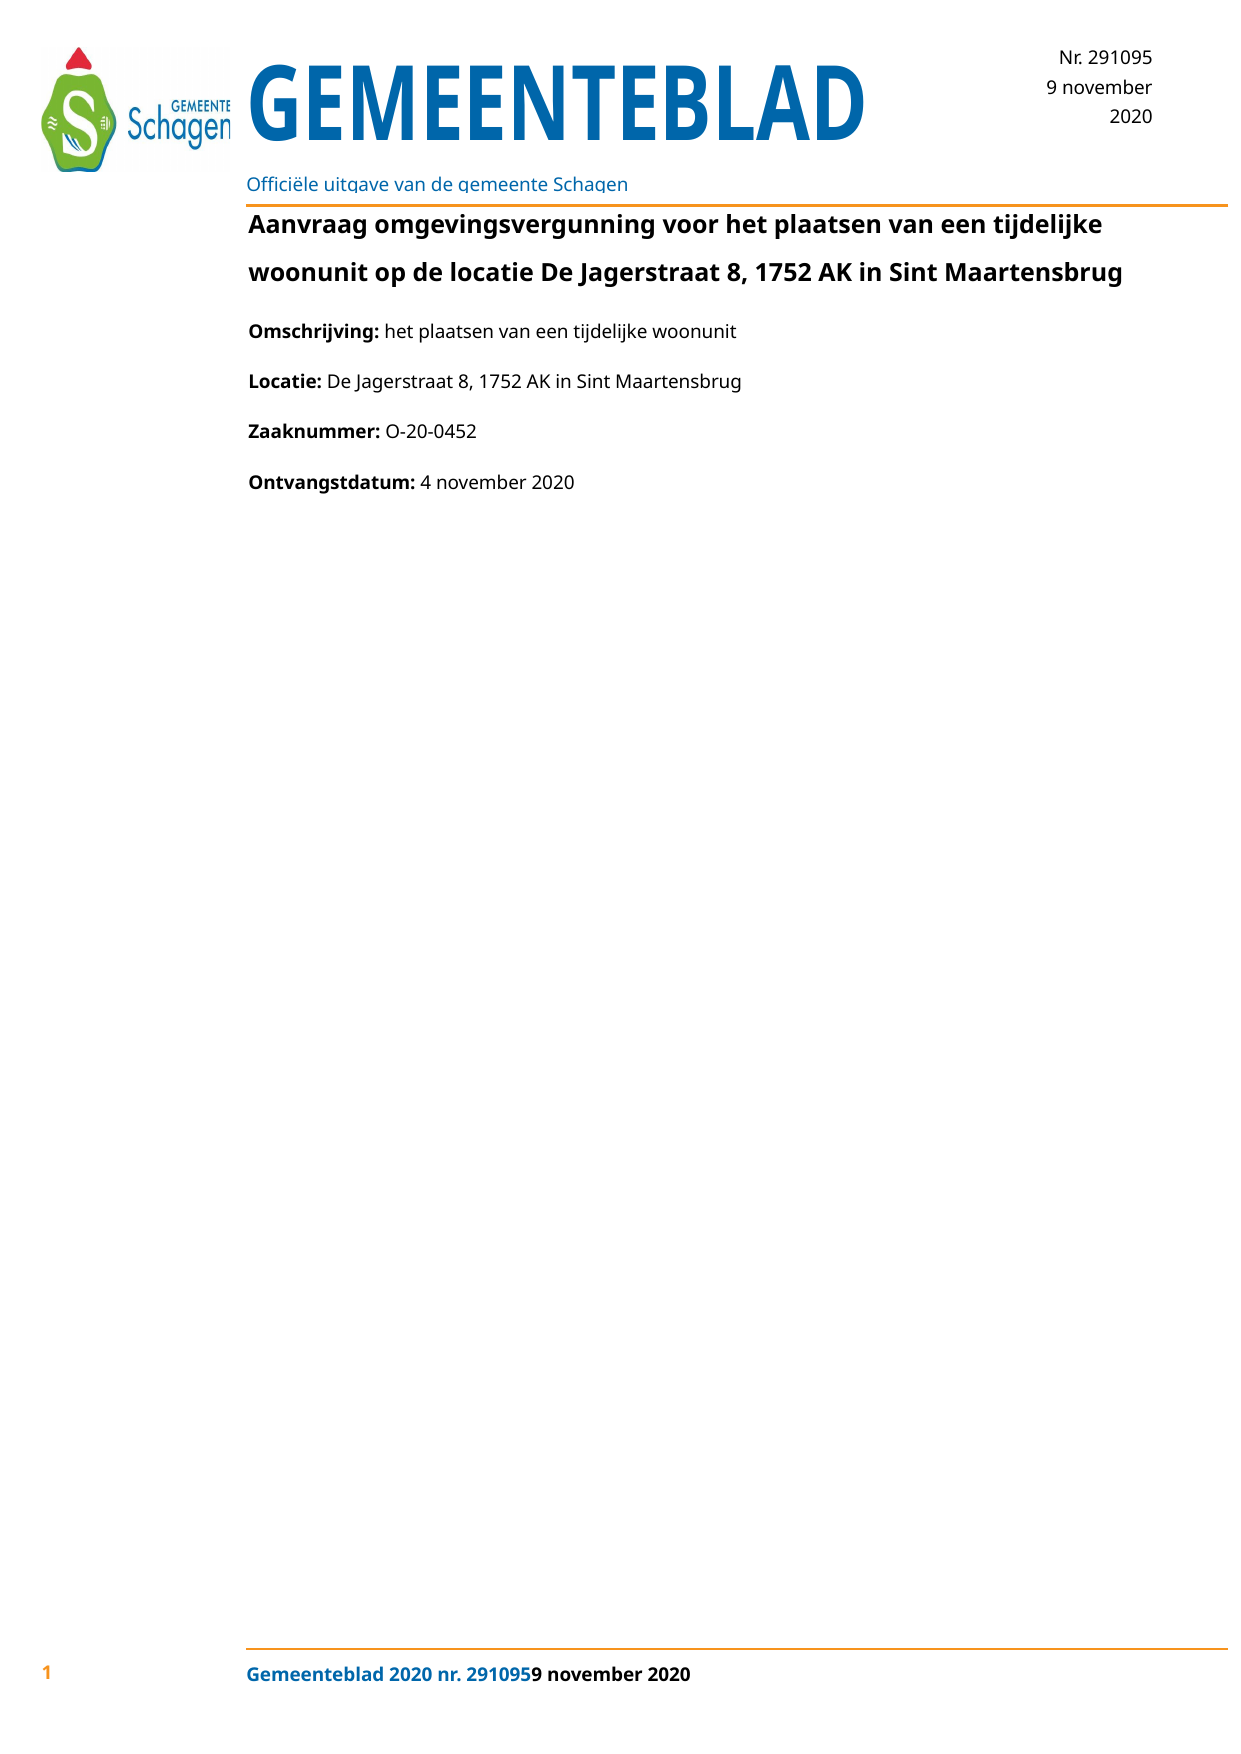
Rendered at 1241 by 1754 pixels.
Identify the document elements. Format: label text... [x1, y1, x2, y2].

text Ontvangstdatum: 4 november 2020 [248, 469, 1152, 495]
text Zaaknummer: O-20-0452 [248, 419, 1152, 444]
text Omschrijving: het plaatsen van een tijdelijke woonunit [248, 318, 1152, 344]
text Aanvraag omgevingsvergunning voor het plaatsen van een tijdelijke woonunit op de locatie De Jagerstraat 8, 1752 AK in Sint Maartensbrug [248, 207, 1152, 288]
picture [41, 47, 231, 172]
text Locatie: De Jagerstraat 8, 1752 AK in Sint Maartensbrug [248, 368, 1152, 394]
